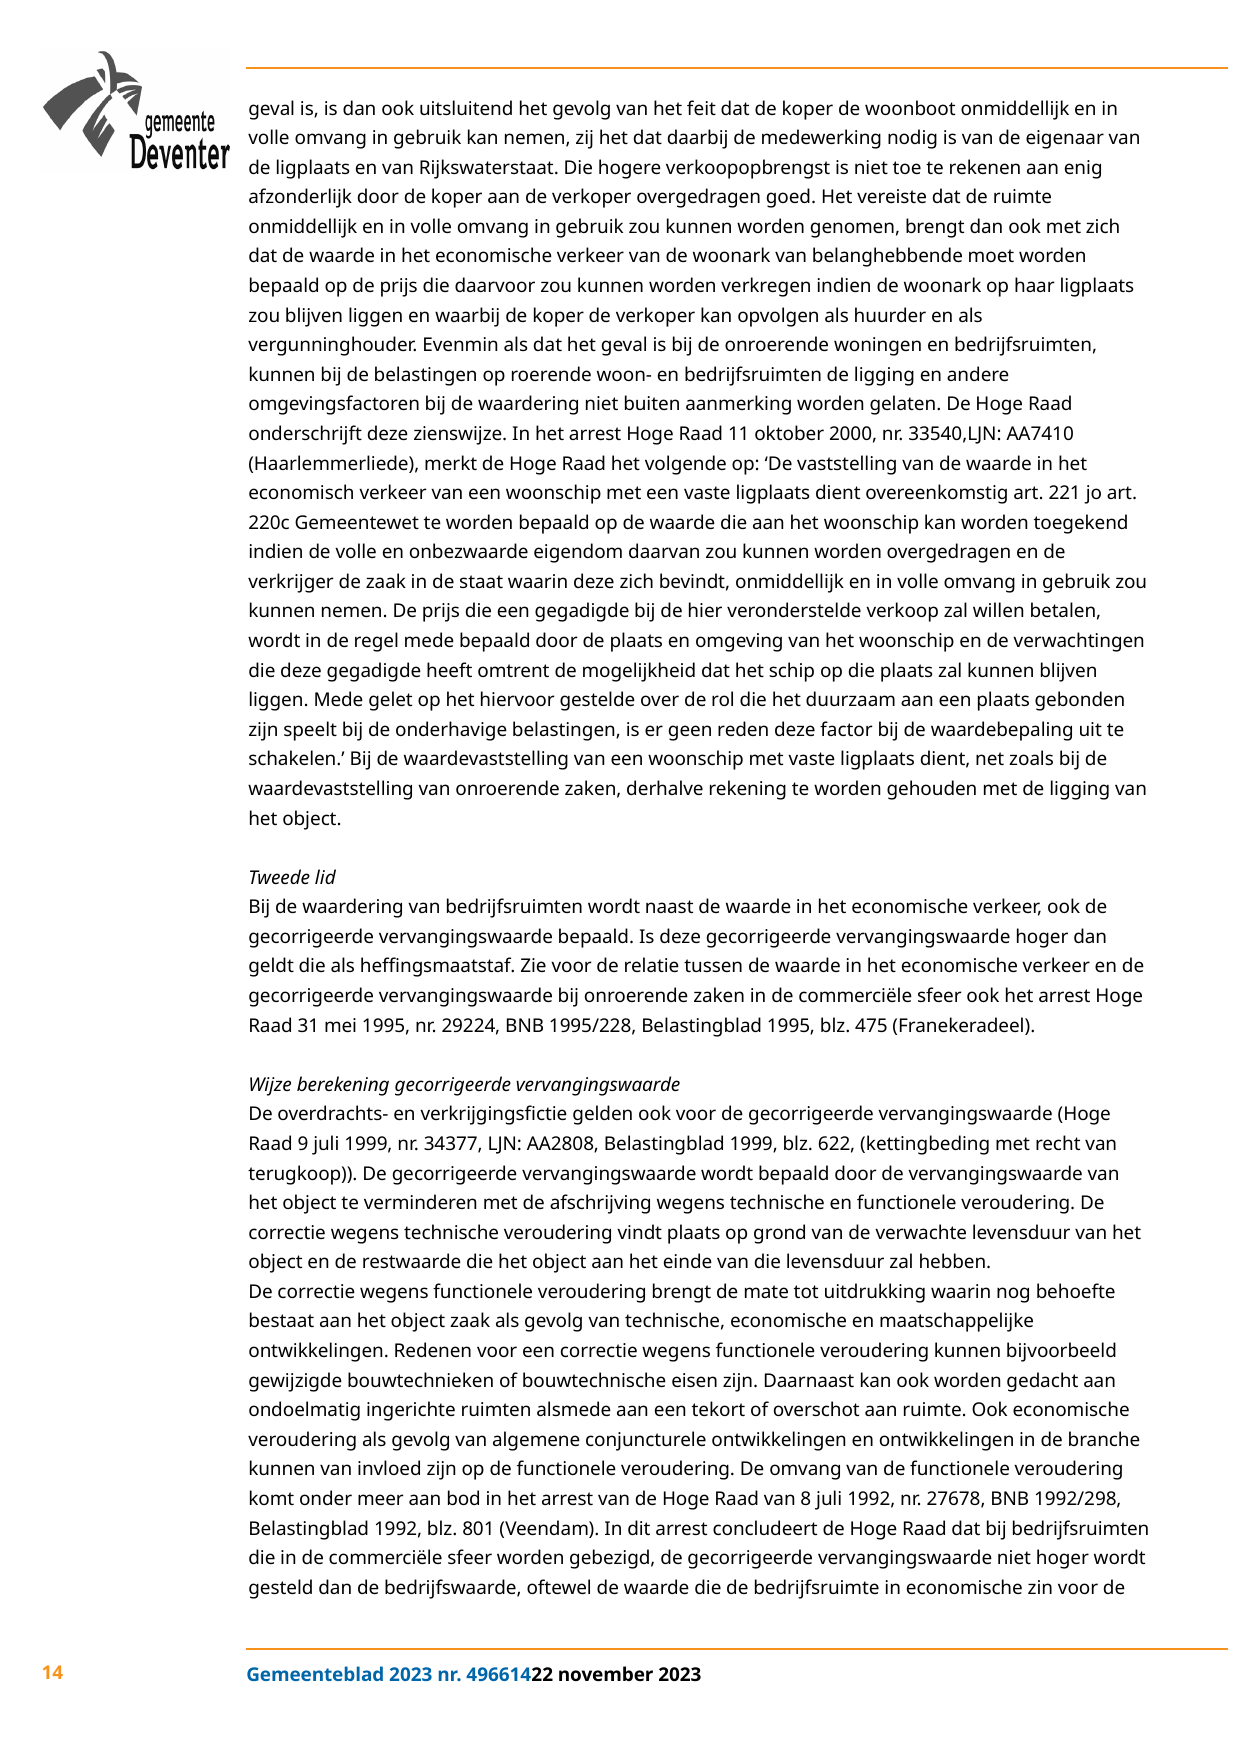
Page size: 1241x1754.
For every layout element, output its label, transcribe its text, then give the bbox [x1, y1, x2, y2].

text De overdrachts- en verkrijgingsfictie gelden ook voor de gecorrigeerde vervangingswaarde (Hoge Raad 9 juli 1999, nr. 34377, LJN: AA2808, Belastingblad 1999, blz. 622, (kettingbeding met recht van terugkoop)). De gecorrigeerde vervangingswaarde wordt bepaald door de vervangingswaarde van het object te verminderen met de afschrijving wegens technische en functionele veroudering. De correctie wegens technische veroudering vindt plaats op grond van de verwachte levensduur van het object en de restwaarde die het object aan het einde van die levensduur zal hebben. [248, 1101, 1152, 1274]
text Bij de waardering van bedrijfsruimten wordt naast de waarde in het economische verkeer, ook de gecorrigeerde vervangingswaarde bepaald. Is deze gecorrigeerde vervangingswaarde hoger dan geldt die als heffingsmaatstaf. Zie voor de relatie tussen de waarde in het economische verkeer en de gecorrigeerde vervangingswaarde bij onroerende zaken in de commerciële sfeer ook het arrest Hoge Raad 31 mei 1995, nr. 29224, BNB 1995/228, Belastingblad 1995, blz. 475 (Franekeradeel). [248, 893, 1152, 1038]
picture [41, 47, 231, 172]
text Wijze berekening gecorrigeerde vervangingswaarde [248, 1071, 1152, 1097]
text De correctie wegens functionele veroudering brengt de mate tot uitdrukking waarin nog behoefte bestaat aan het object zaak als gevolg van technische, economische en maatschappelijke ontwikkelingen. Redenen voor een correctie wegens functionele veroudering kunnen bijvoorbeeld gewijzigde bouwtechnieken of bouwtechnische eisen zijn. Daarnaast kan ook worden gedacht aan ondoelmatig ingerichte ruimten alsmede aan een tekort of overschot aan ruimte. Ook economische veroudering als gevolg van algemene conjuncturele ontwikkelingen en ontwikkelingen in de branche kunnen van invloed zijn op de functionele veroudering. De omvang van de functionele veroudering komt onder meer aan bod in het arrest van de Hoge Raad van 8 juli 1992, nr. 27678, BNB 1992/298, Belastingblad 1992, blz. 801 (Veendam). In dit arrest concludeert de Hoge Raad dat bij bedrijfsruimten die in de commerciële sfeer worden gebezigd, de gecorrigeerde vervangingswaarde niet hoger wordt gesteld dan de bedrijfswaarde, oftewel de waarde die de bedrijfsruimte in economische zin voor de [248, 1278, 1152, 1600]
text Tweede lid [248, 864, 1152, 890]
text geval is, is dan ook uitsluitend het gevolg van het feit dat de koper de woonboot onmiddellijk en in volle omvang in gebruik kan nemen, zij het dat daarbij de medewerking nodig is van de eigenaar van de ligplaats en van Rijkswaterstaat. Die hogere verkoopopbrengst is niet toe te rekenen aan enig afzonderlijk door de koper aan de verkoper overgedragen goed. Het vereiste dat de ruimte onmiddellijk en in volle omvang in gebruik zou kunnen worden genomen, brengt dan ook met zich dat de waarde in het economische verkeer van de woonark van belanghebbende moet worden bepaald op de prijs die daarvoor zou kunnen worden verkregen indien de woonark op haar ligplaats zou blijven liggen en waarbij de koper de verkoper kan opvolgen als huurder en als vergunninghouder. Evenmin als dat het geval is bij de onroerende woningen en bedrijfsruimten, kunnen bij de belastingen op roerende woon- en bedrijfsruimten de ligging en andere omgevingsfactoren bij de waardering niet buiten aanmerking worden gelaten. De Hoge Raad onderschrijft deze zienswijze. In het arrest Hoge Raad 11 oktober 2000, nr. 33540,LJN: AA7410 (Haarlemmerliede), merkt de Hoge Raad het volgende op: ‘De vaststelling van de waarde in het economisch verkeer van een woonschip met een vaste ligplaats dient overeenkomstig art. 221 jo art. 220c Gemeentewet te worden bepaald op de waarde die aan het woonschip kan worden toegekend indien de volle en onbezwaarde eigendom daarvan zou kunnen worden overgedragen en de verkrijger de zaak in de staat waarin deze zich bevindt, onmiddellijk en in volle omvang in gebruik zou kunnen nemen. De prijs die een gegadigde bij de hier veronderstelde verkoop zal willen betalen, wordt in de regel mede bepaald door de plaats en omgeving van het woonschip en de verwachtingen die deze gegadigde heeft omtrent de mogelijkheid dat het schip op die plaats zal kunnen blijven liggen. Mede gelet op het hiervoor gestelde over de rol die het duurzaam aan een plaats gebonden zijn speelt bij de onderhavige belastingen, is er geen reden deze factor bij de waardebepaling uit te schakelen.’ Bij de waardevaststelling van een woonschip met vaste ligplaats dient, net zoals bij de waardevaststelling van onroerende zaken, derhalve rekening te worden gehouden met de ligging van het object. [248, 95, 1152, 831]
